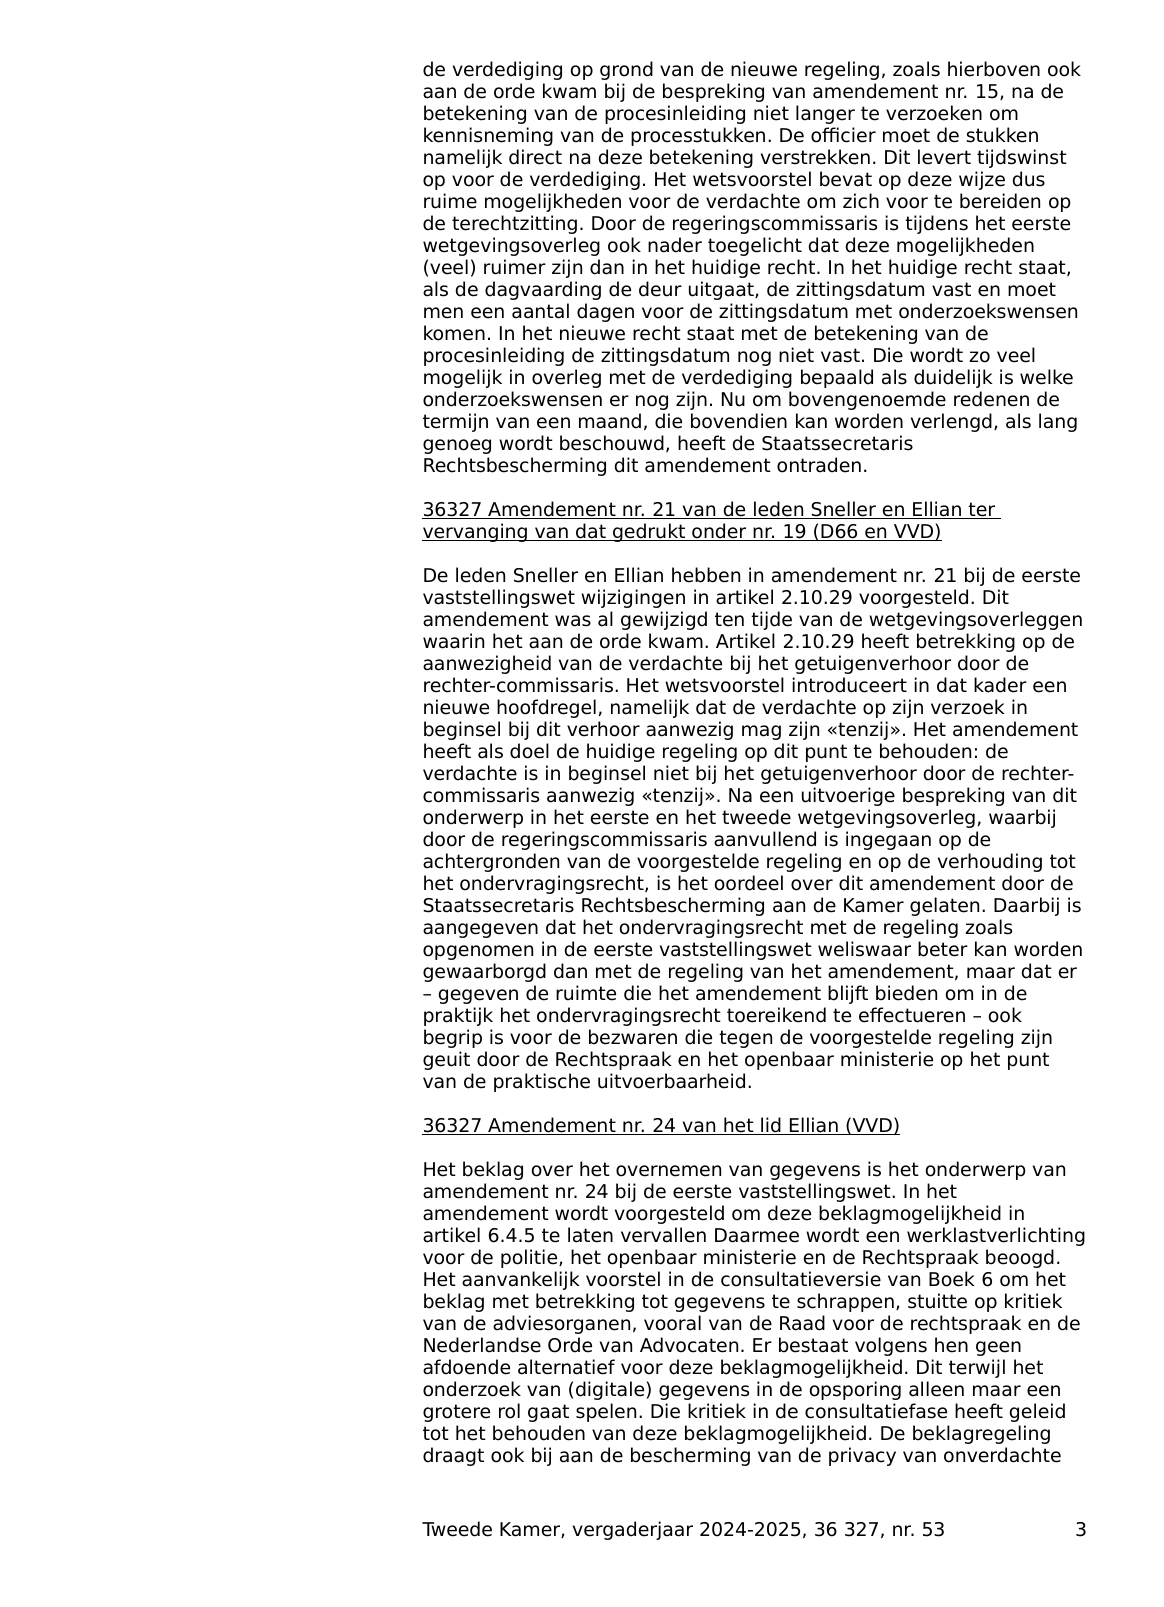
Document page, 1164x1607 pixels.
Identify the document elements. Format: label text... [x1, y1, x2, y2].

subtitle 36327 Amendement nr. 21 van de leden Sneller en Ellian ter vervanging van dat gedrukt onder nr. 19 (D66 en VVD) [422, 499, 1087, 543]
text De leden Sneller en Ellian hebben in amendement nr. 21 bij de eerste vaststellingswet wijzigingen in artikel 2.10.29 voorgesteld. Dit amendement was al gewijzigd ten tijde van de wetgevingsoverleggen waarin het aan de orde kwam. Artikel 2.10.29 heeft betrekking op de aanwezigheid van de verdachte bij het getuigenverhoor door de rechter-commissaris. Het wetsvoorstel introduceert in dat kader een nieuwe hoofdregel, namelijk dat de verdachte op zijn verzoek in beginsel bij dit verhoor aanwezig mag zijn «tenzij». Het amendement heeft als doel de huidige regeling op dit punt te behouden: de verdachte is in beginsel niet bij het getuigenverhoor door de rechter-commissaris aanwezig «tenzij». Na een uitvoerige bespreking van dit onderwerp in het eerste en het tweede wetgevingsoverleg, waarbij door de regeringscommissaris aanvullend is ingegaan op de achtergronden van de voorgestelde regeling en op de verhouding tot het ondervragingsrecht, is het oordeel over dit amendement door de Staatssecretaris Rechtsbescherming aan de Kamer gelaten. Daarbij is aangegeven dat het ondervragingsrecht met de regeling zoals opgenomen in de eerste vaststellingswet weliswaar beter kan worden gewaarborgd dan met de regeling van het amendement, maar dat er – gegeven de ruimte die het amendement blijft bieden om in de praktijk het ondervragingsrecht toereikend te effectueren – ook begrip is voor de bezwaren die tegen de voorgestelde regeling zijn geuit door de Rechtspraak en het openbaar ministerie op het punt van de praktische uitvoerbaarheid. [422, 565, 1087, 1092]
text Het beklag over het overnemen van gegevens is het onderwerp van amendement nr. 24 bij de eerste vaststellingswet. In het amendement wordt voorgesteld om deze beklagmogelijkheid in artikel 6.4.5 te laten vervallen Daarmee wordt een werklastverlichting voor de politie, het openbaar ministerie en de Rechtspraak beoogd. Het aanvankelijk voorstel in de consultatieversie van Boek 6 om het beklag met betrekking tot gegevens te schrappen, stuitte op kritiek van de adviesorganen, vooral van de Raad voor de rechtspraak en de Nederlandse Orde van Advocaten. Er bestaat volgens hen geen afdoende alternatief voor deze beklagmogelijkheid. Dit terwijl het onderzoek van (digitale) gegevens in de opsporing alleen maar een grotere rol gaat spelen. Die kritiek in de consultatiefase heeft geleid tot het behouden van deze beklagmogelijkheid. De beklagregeling draagt ook bij aan de bescherming van de privacy van onverdachte [422, 1159, 1087, 1467]
subtitle 36327 Amendement nr. 24 van het lid Ellian (VVD) [422, 1115, 1087, 1137]
text de verdediging op grond van de nieuwe regeling, zoals hierboven ook aan de orde kwam bij de bespreking van amendement nr. 15, na de betekening van de procesinleiding niet langer te verzoeken om kennisneming van de processtukken. De officier moet de stukken namelijk direct na deze betekening verstrekken. Dit levert tijdswinst op voor de verdediging. Het wetsvoorstel bevat op deze wijze dus ruime mogelijkheden voor de verdachte om zich voor te bereiden op de terechtzitting. Door de regeringscommissaris is tijdens het eerste wetgevingsoverleg ook nader toegelicht dat deze mogelijkheden (veel) ruimer zijn dan in het huidige recht. In het huidige recht staat, als de dagvaarding de deur uitgaat, de zittingsdatum vast en moet men een aantal dagen voor de zittingsdatum met onderzoekswensen komen. In het nieuwe recht staat met de betekening van de procesinleiding de zittingsdatum nog niet vast. Die wordt zo veel mogelijk in overleg met de verdediging bepaald als duidelijk is welke onderzoekswensen er nog zijn. Nu om bovengenoemde redenen de termijn van een maand, die bovendien kan worden verlengd, als lang genoeg wordt beschouwd, heeft de Staatssecretaris Rechtsbescherming dit amendement ontraden. [422, 59, 1087, 477]
